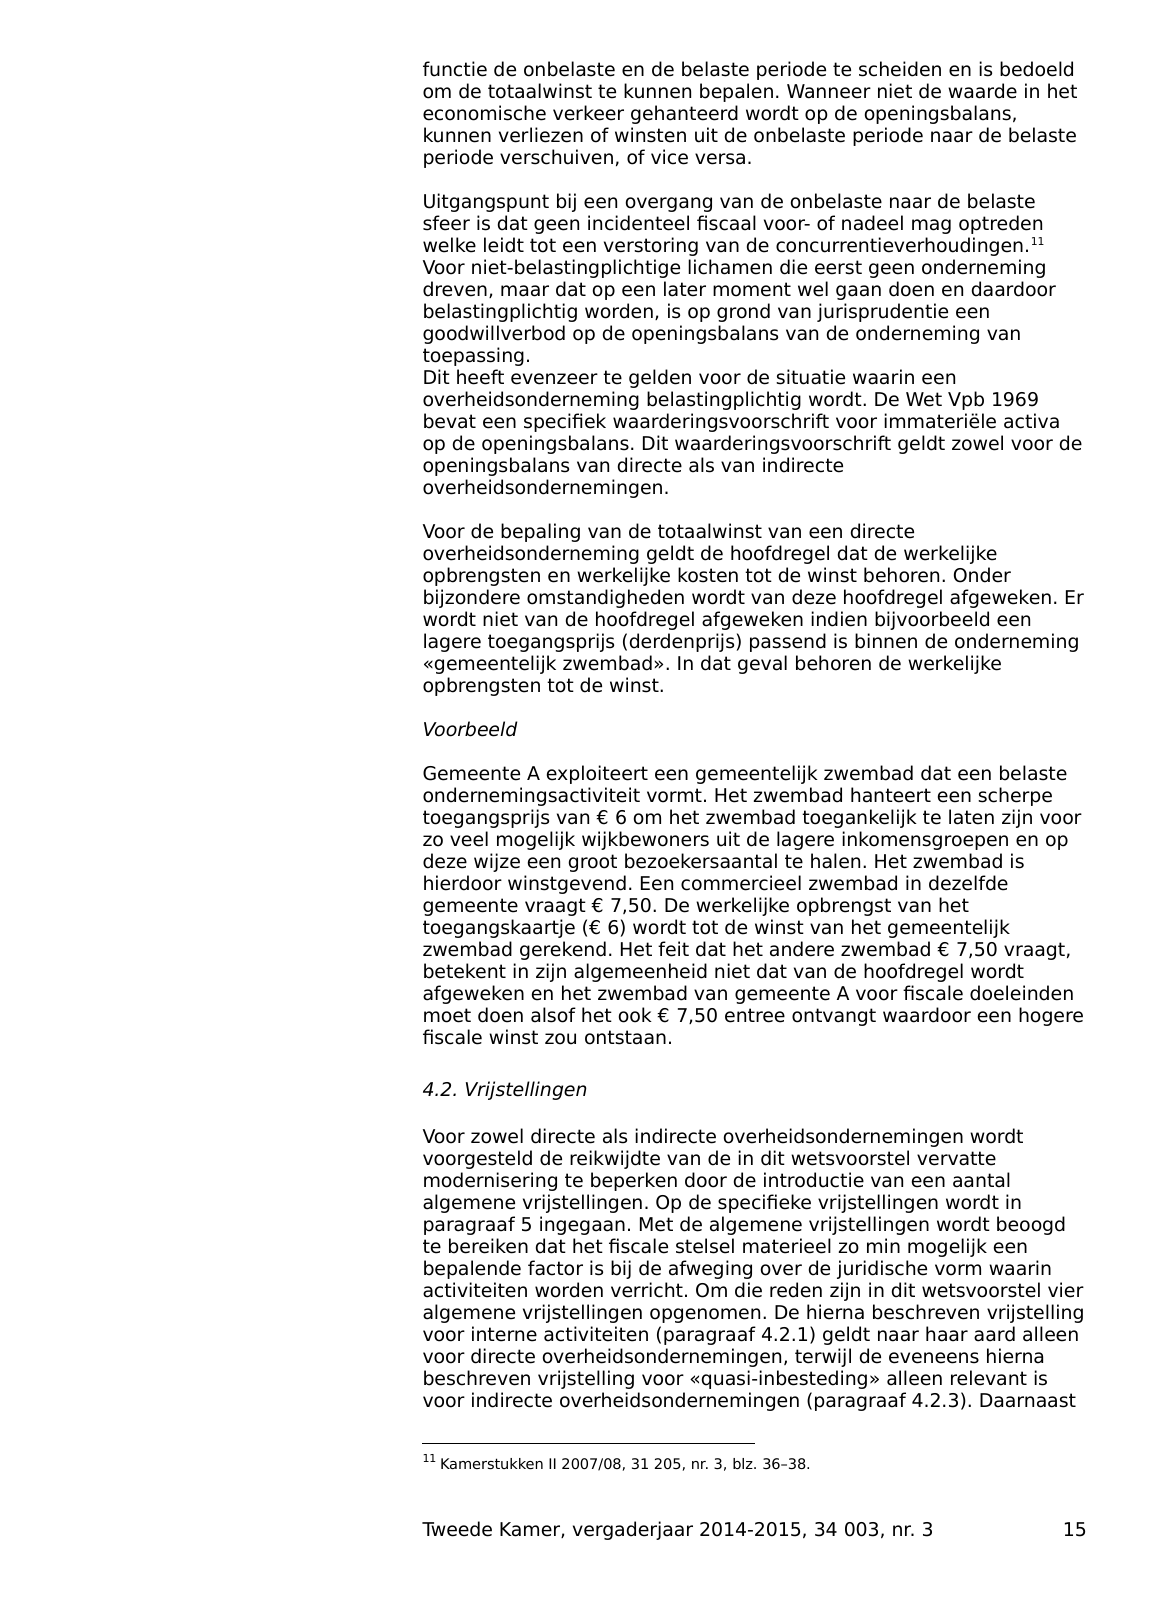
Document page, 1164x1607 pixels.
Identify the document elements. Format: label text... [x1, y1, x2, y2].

text Voor zowel directe als indirecte overheidsondernemingen wordt voorgesteld de reikwijdte van de in dit wetsvoorstel vervatte modernisering te beperken door de introductie van een aantal algemene vrijstellingen. Op de specifieke vrijstellingen wordt in paragraaf 5 ingegaan. Met de algemene vrijstellingen wordt beoogd te bereiken dat het fiscale stelsel materieel zo min mogelijk een bepalende factor is bij de afweging over de juridische vorm waarin activiteiten worden verricht. Om die reden zijn in dit wetsvoorstel vier algemene vrijstellingen opgenomen. De hierna beschreven vrijstelling voor interne activiteiten (paragraaf 4.2.1) geldt naar haar aard alleen voor directe overheidsondernemingen, terwijl de eveneens hierna beschreven vrijstelling voor «quasi-inbesteding» alleen relevant is voor indirecte overheidsondernemingen (paragraaf 4.2.3). Daarnaast [422, 1126, 1087, 1412]
text functie de onbelaste en de belaste periode te scheiden en is bedoeld om de totaalwinst te kunnen bepalen. Wanneer niet de waarde in het economische verkeer gehanteerd wordt op de openingsbalans, kunnen verliezen of winsten uit de onbelaste periode naar de belaste periode verschuiven, of vice versa. [422, 59, 1087, 169]
text Voor de bepaling van de totaalwinst van een directe overheidsonderneming geldt de hoofdregel dat de werkelijke opbrengsten en werkelijke kosten tot de winst behoren. Onder bijzondere omstandigheden wordt van deze hoofdregel afgeweken. Er wordt niet van de hoofdregel afgeweken indien bijvoorbeeld een lagere toegangsprijs (derdenprijs) passend is binnen de onderneming «gemeentelijk zwembad». In dat geval behoren de werkelijke opbrengsten tot de winst. [422, 521, 1087, 697]
text Uitgangspunt bij een overgang van de onbelaste naar de belaste sfeer is dat geen incidenteel fiscaal voor- of nadeel mag optreden welke leidt tot een verstoring van de concurrentieverhoudingen. Voor niet-belastingplichtige lichamen die eerst geen onderneming dreven, maar dat op een later moment wel gaan doen en daardoor belastingplichtig worden, is op grond van jurisprudentie een goodwillverbod op de openingsbalans van de onderneming van toepassing. [422, 191, 1087, 367]
text Gemeente A exploiteert een gemeentelijk zwembad dat een belaste ondernemingsactiviteit vormt. Het zwembad hanteert een scherpe toegangsprijs van € 6 om het zwembad toegankelijk te laten zijn voor zo veel mogelijk wijkbewoners uit de lagere inkomensgroepen en op deze wijze een groot bezoekersaantal te halen. Het zwembad is hierdoor winstgevend. Een commercieel zwembad in dezelfde gemeente vraagt € 7,50. De werkelijke opbrengst van het toegangskaartje (€ 6) wordt tot de winst van het gemeentelijk zwembad gerekend. Het feit dat het andere zwembad € 7,50 vraagt, betekent in zijn algemeenheid niet dat van de hoofdregel wordt afgeweken en het zwembad van gemeente A voor fiscale doeleinden moet doen alsof het ook € 7,50 entree ontvangt waardoor een hogere fiscale winst zou ontstaan. [422, 763, 1087, 1049]
subtitle Voorbeeld [422, 719, 1087, 741]
text Kamerstukken II 2007/08, 31 205, nr. 3, blz. 36–38. [422, 1452, 1087, 1474]
subtitle 4.2. Vrijstellingen [422, 1079, 1087, 1101]
text Dit heeft evenzeer te gelden voor de situatie waarin een overheidsonderneming belastingplichtig wordt. De Wet Vpb 1969 bevat een specifiek waarderingsvoorschrift voor immateriële activa op de openingsbalans. Dit waarderingsvoorschrift geldt zowel voor de openingsbalans van directe als van indirecte overheidsondernemingen. [422, 367, 1087, 499]
